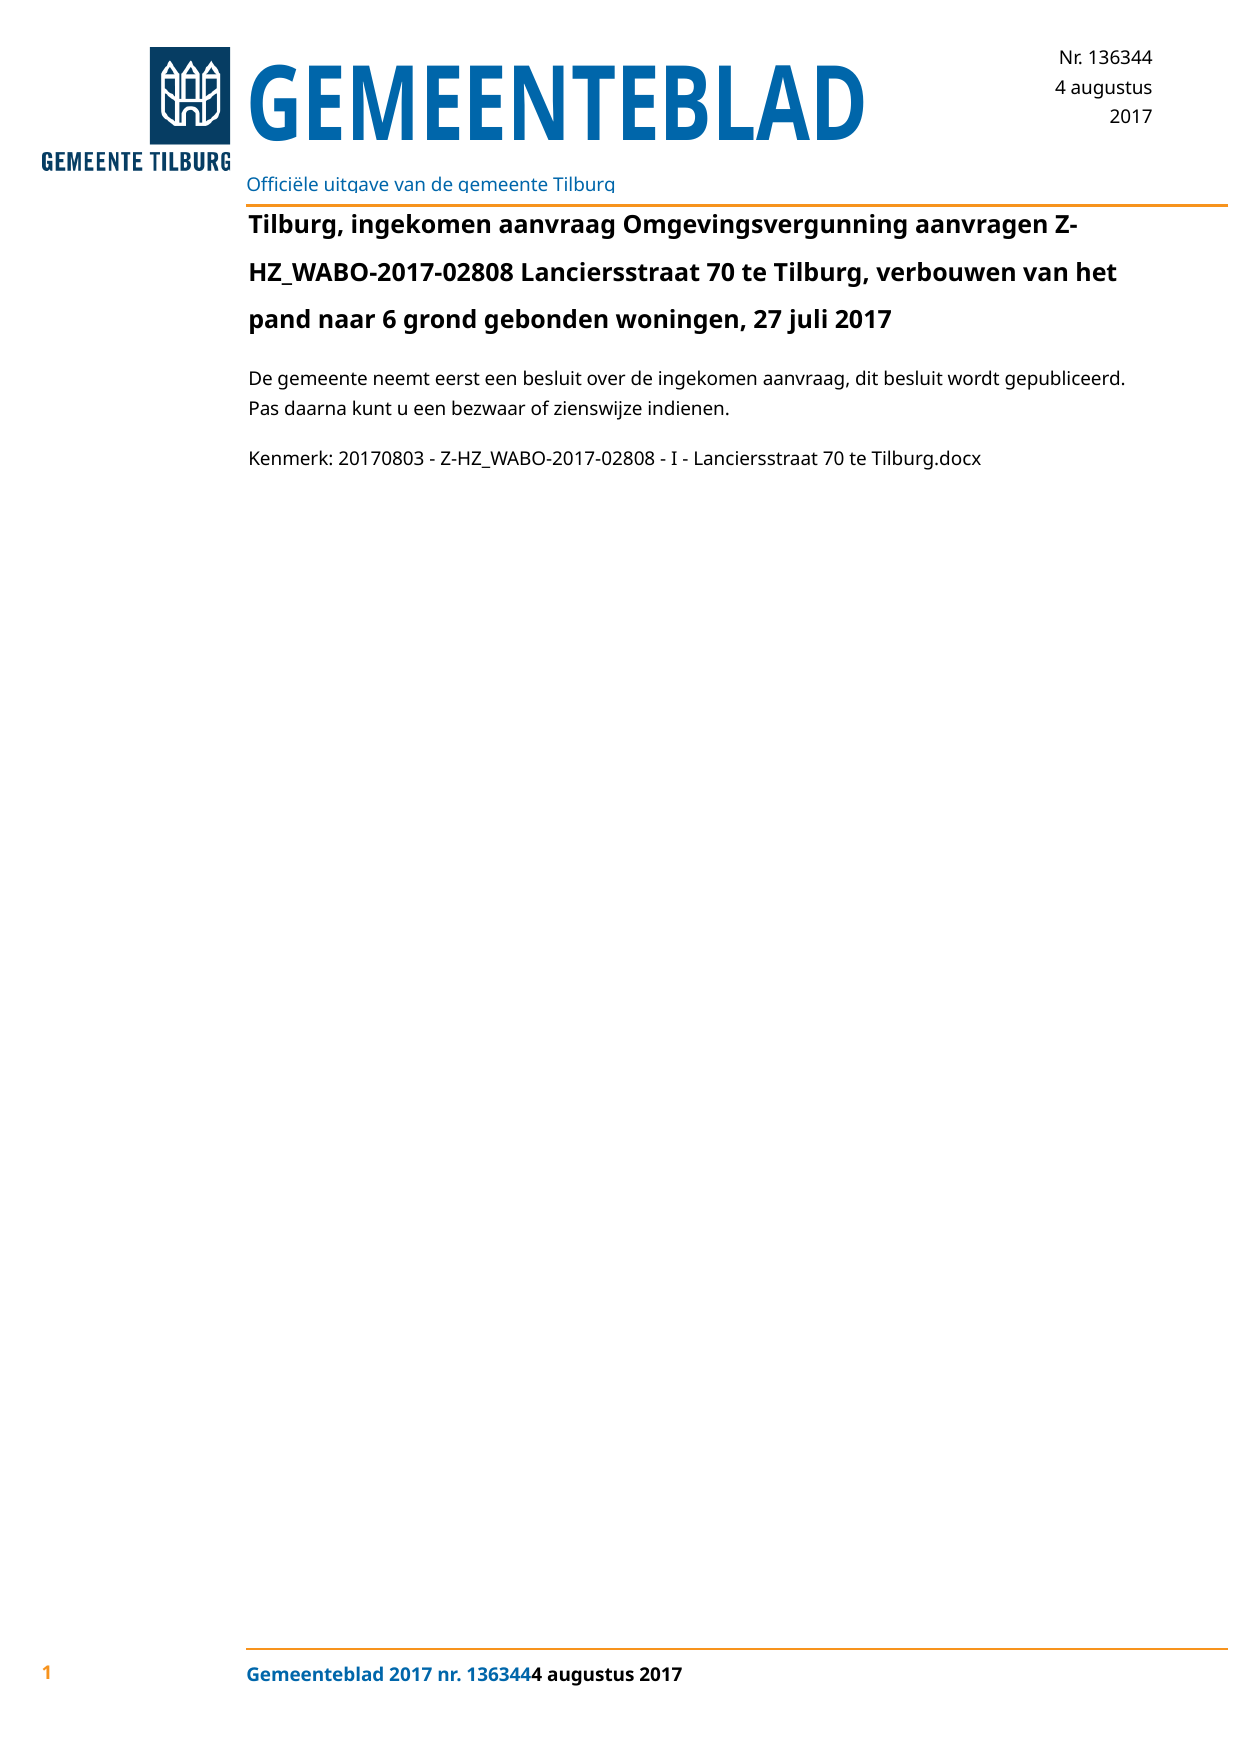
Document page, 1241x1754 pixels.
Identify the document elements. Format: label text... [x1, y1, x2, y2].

text Kenmerk: 20170803 - Z-HZ_WABO-2017-02808 - I - Lanciersstraat 70 te Tilburg.docx [248, 446, 1152, 471]
text Tilburg, ingekomen aanvraag Omgevingsvergunning aanvragen Z-HZ_WABO-2017-02808 Lanciersstraat 70 te Tilburg, verbouwen van het pand naar 6 grond gebonden woningen, 27 juli 2017 [248, 207, 1152, 336]
picture [41, 47, 231, 172]
text De gemeente neemt eerst een besluit over de ingekomen aanvraag, dit besluit wordt gepubliceerd. Pas daarna kunt u een bezwaar of zienswijze indienen. [248, 366, 1152, 421]
